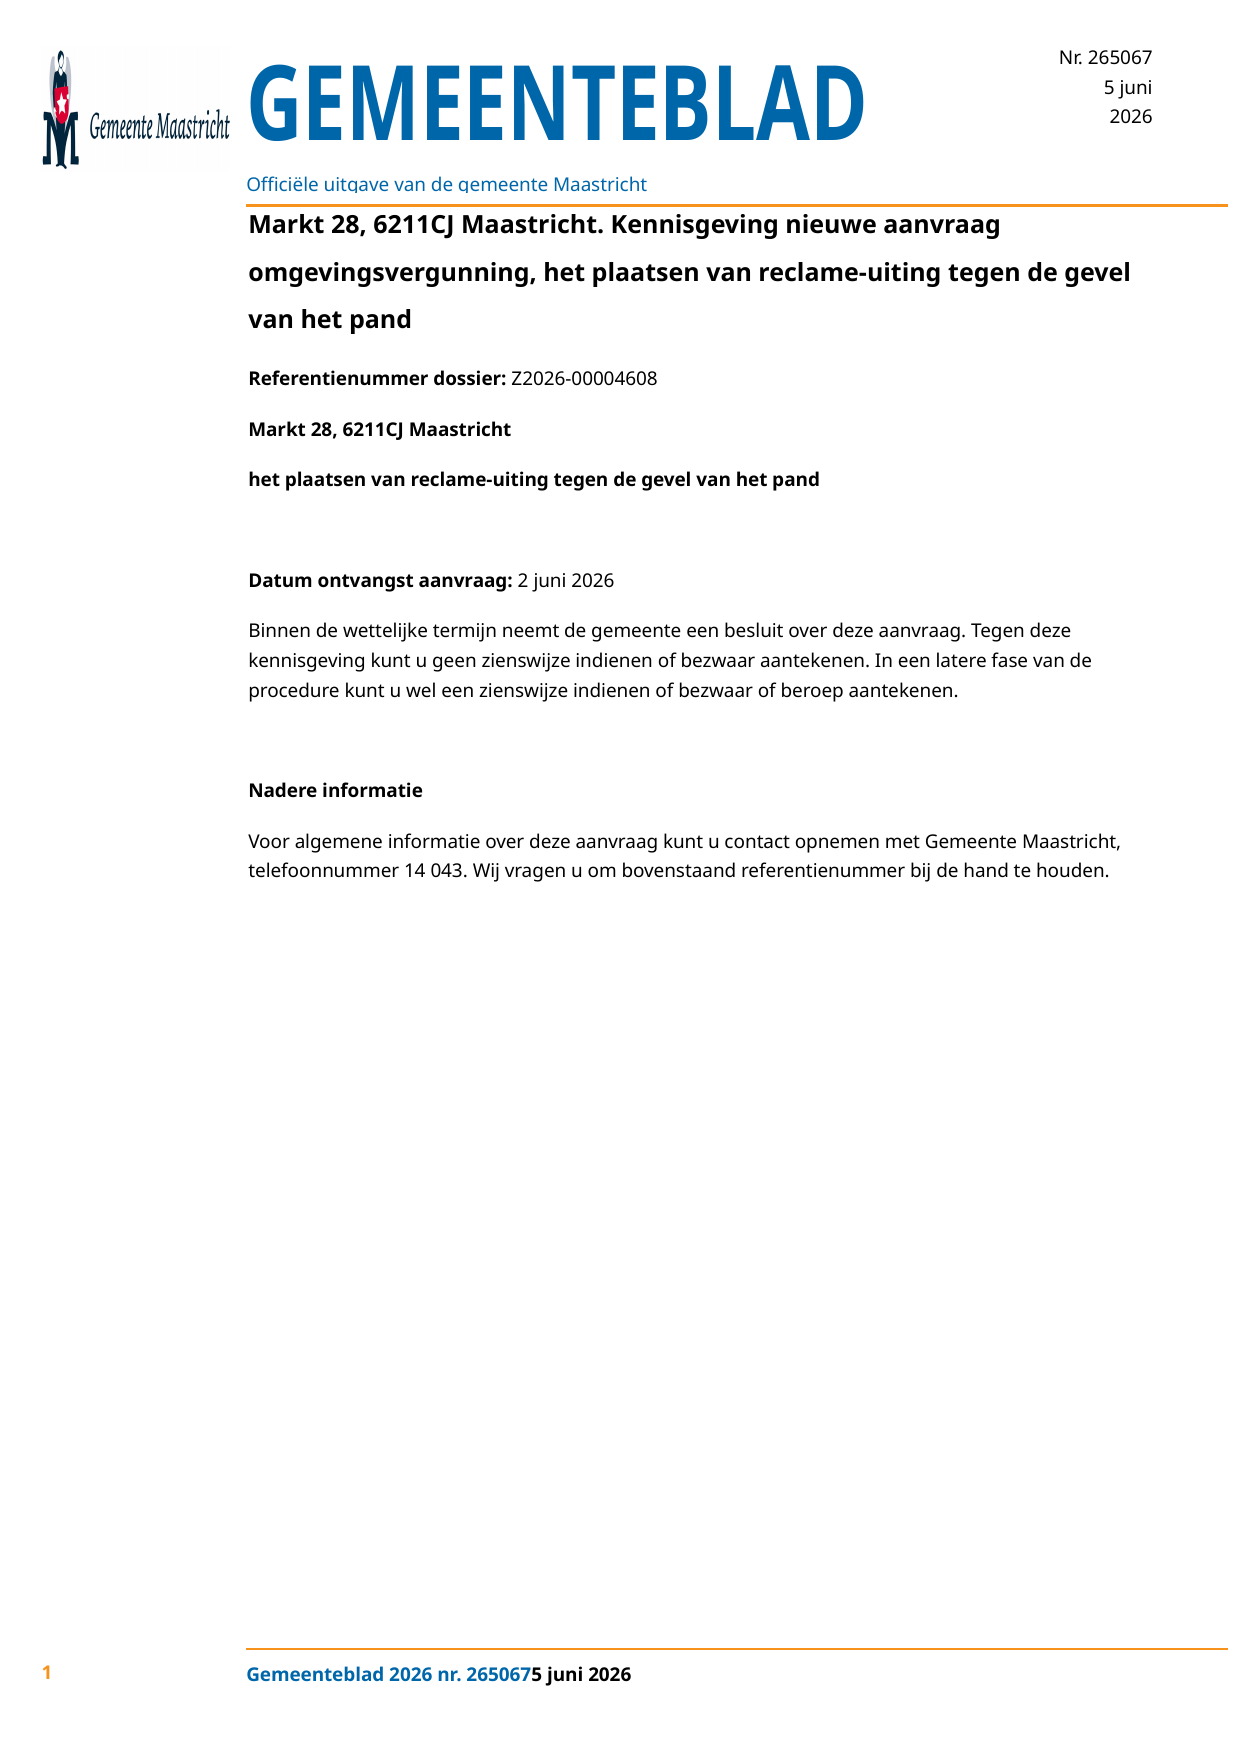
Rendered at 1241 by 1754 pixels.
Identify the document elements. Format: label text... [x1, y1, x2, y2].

text het plaatsen van reclame-uiting tegen de gevel van het pand [248, 466, 1152, 492]
text Referentienummer dossier: Z2026-00004608 [248, 366, 1152, 391]
picture [41, 47, 231, 172]
text Markt 28, 6211CJ Maastricht. Kennisgeving nieuwe aanvraag omgevingsvergunning, het plaatsen van reclame-uiting tegen de gevel van het pand [248, 207, 1152, 336]
text Datum ontvangst aanvraag: 2 juni 2026 [248, 567, 1152, 593]
text Binnen de wettelijke termijn neemt de gemeente een besluit over deze aanvraag. Tegen deze kennisgeving kunt u geen zienswijze indienen of bezwaar aantekenen. In een latere fase van de procedure kunt u wel een zienswijze indienen of bezwaar of beroep aantekenen. [248, 618, 1152, 702]
text Voor algemene informatie over deze aanvraag kunt u contact opnemen met Gemeente Maastricht, telefoonnummer 14 043. Wij vragen u om bovenstaand referentienummer bij de hand te houden. [248, 828, 1152, 883]
text Nadere informatie [248, 778, 1152, 803]
text Markt 28, 6211CJ Maastricht [248, 416, 1152, 442]
